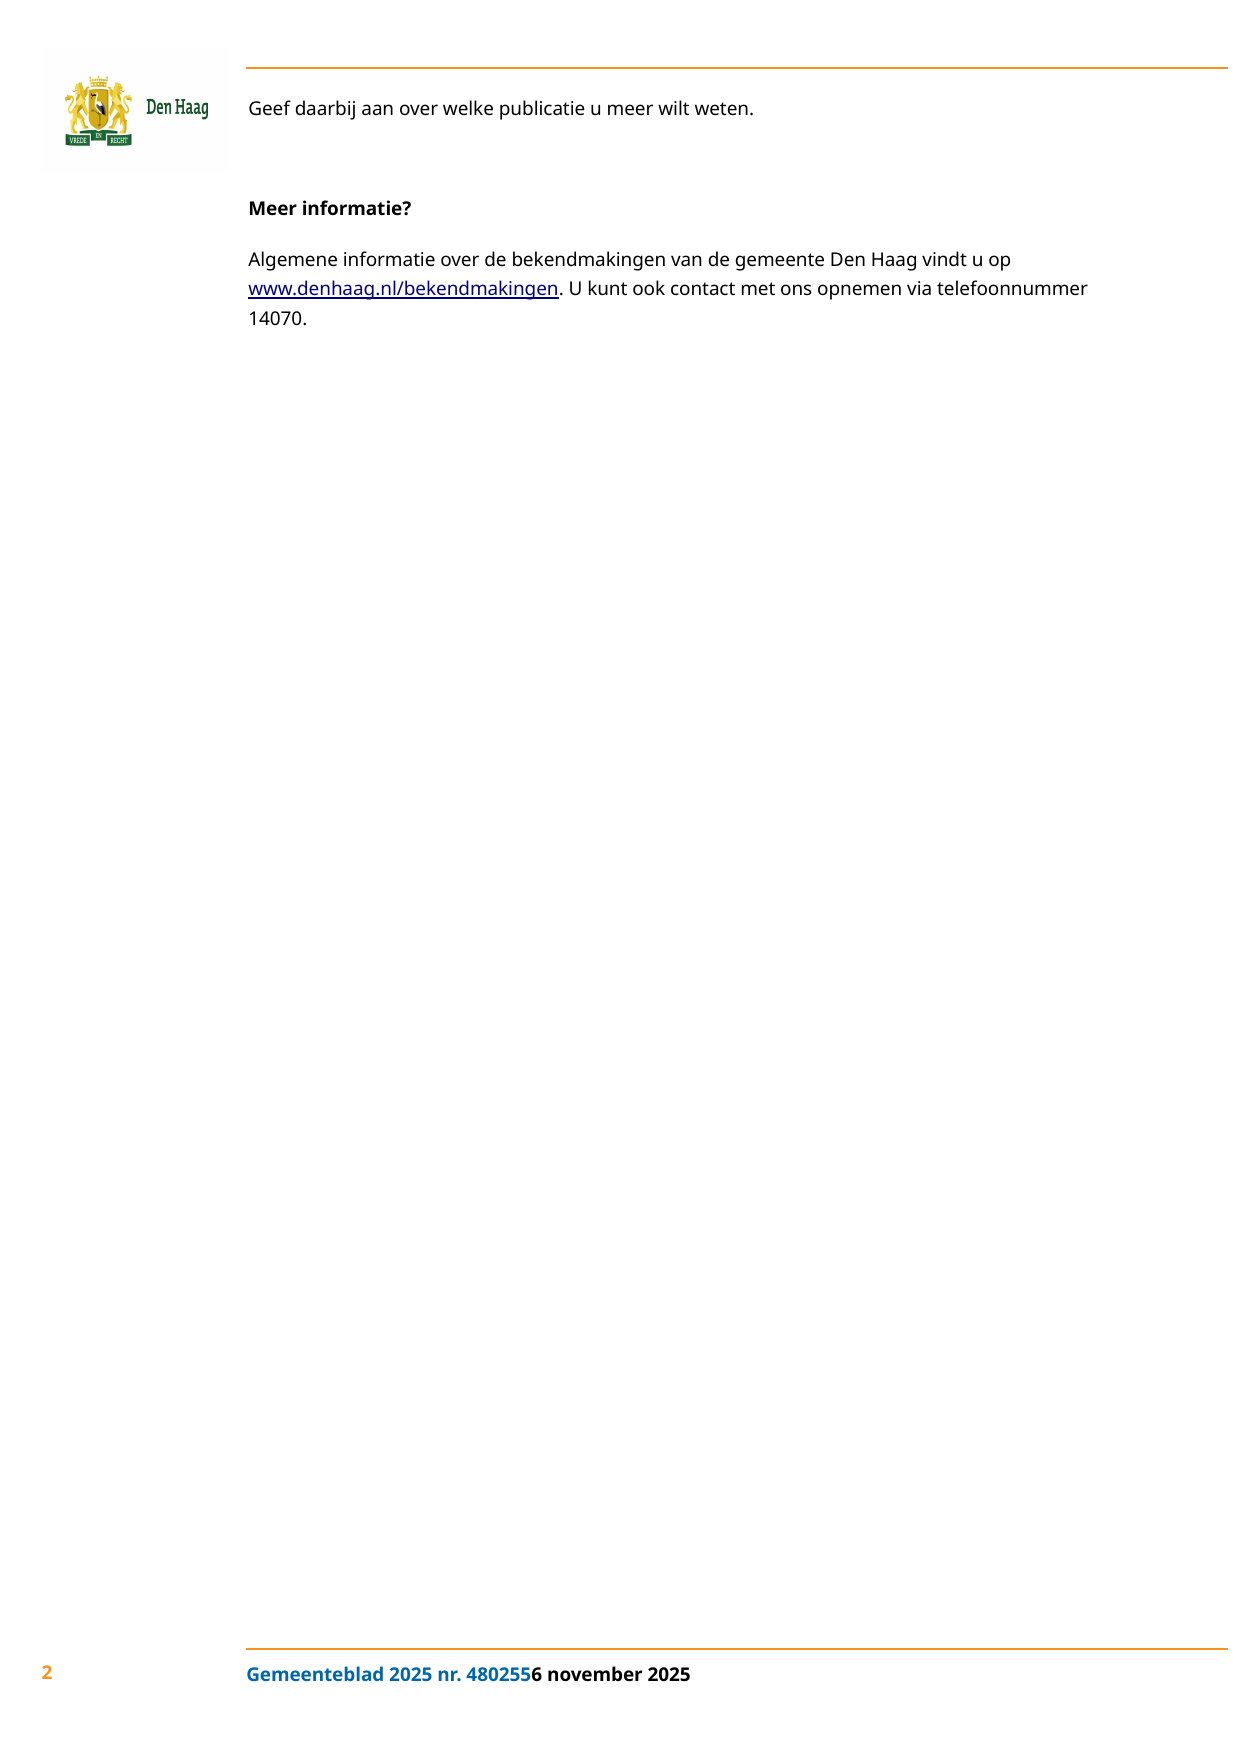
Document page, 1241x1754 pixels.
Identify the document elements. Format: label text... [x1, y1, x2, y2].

picture [41, 47, 231, 172]
text Meer informatie? [248, 196, 1152, 221]
text Algemene informatie over de bekendmakingen van de gemeente Den Haag vindt u op www.denhaag.nl/bekendmakingen. U kunt ook contact met ons opnemen via telefoonnummer 14070. [248, 246, 1152, 331]
text Geef daarbij aan over welke publicatie u meer wilt weten. [248, 95, 1152, 121]
